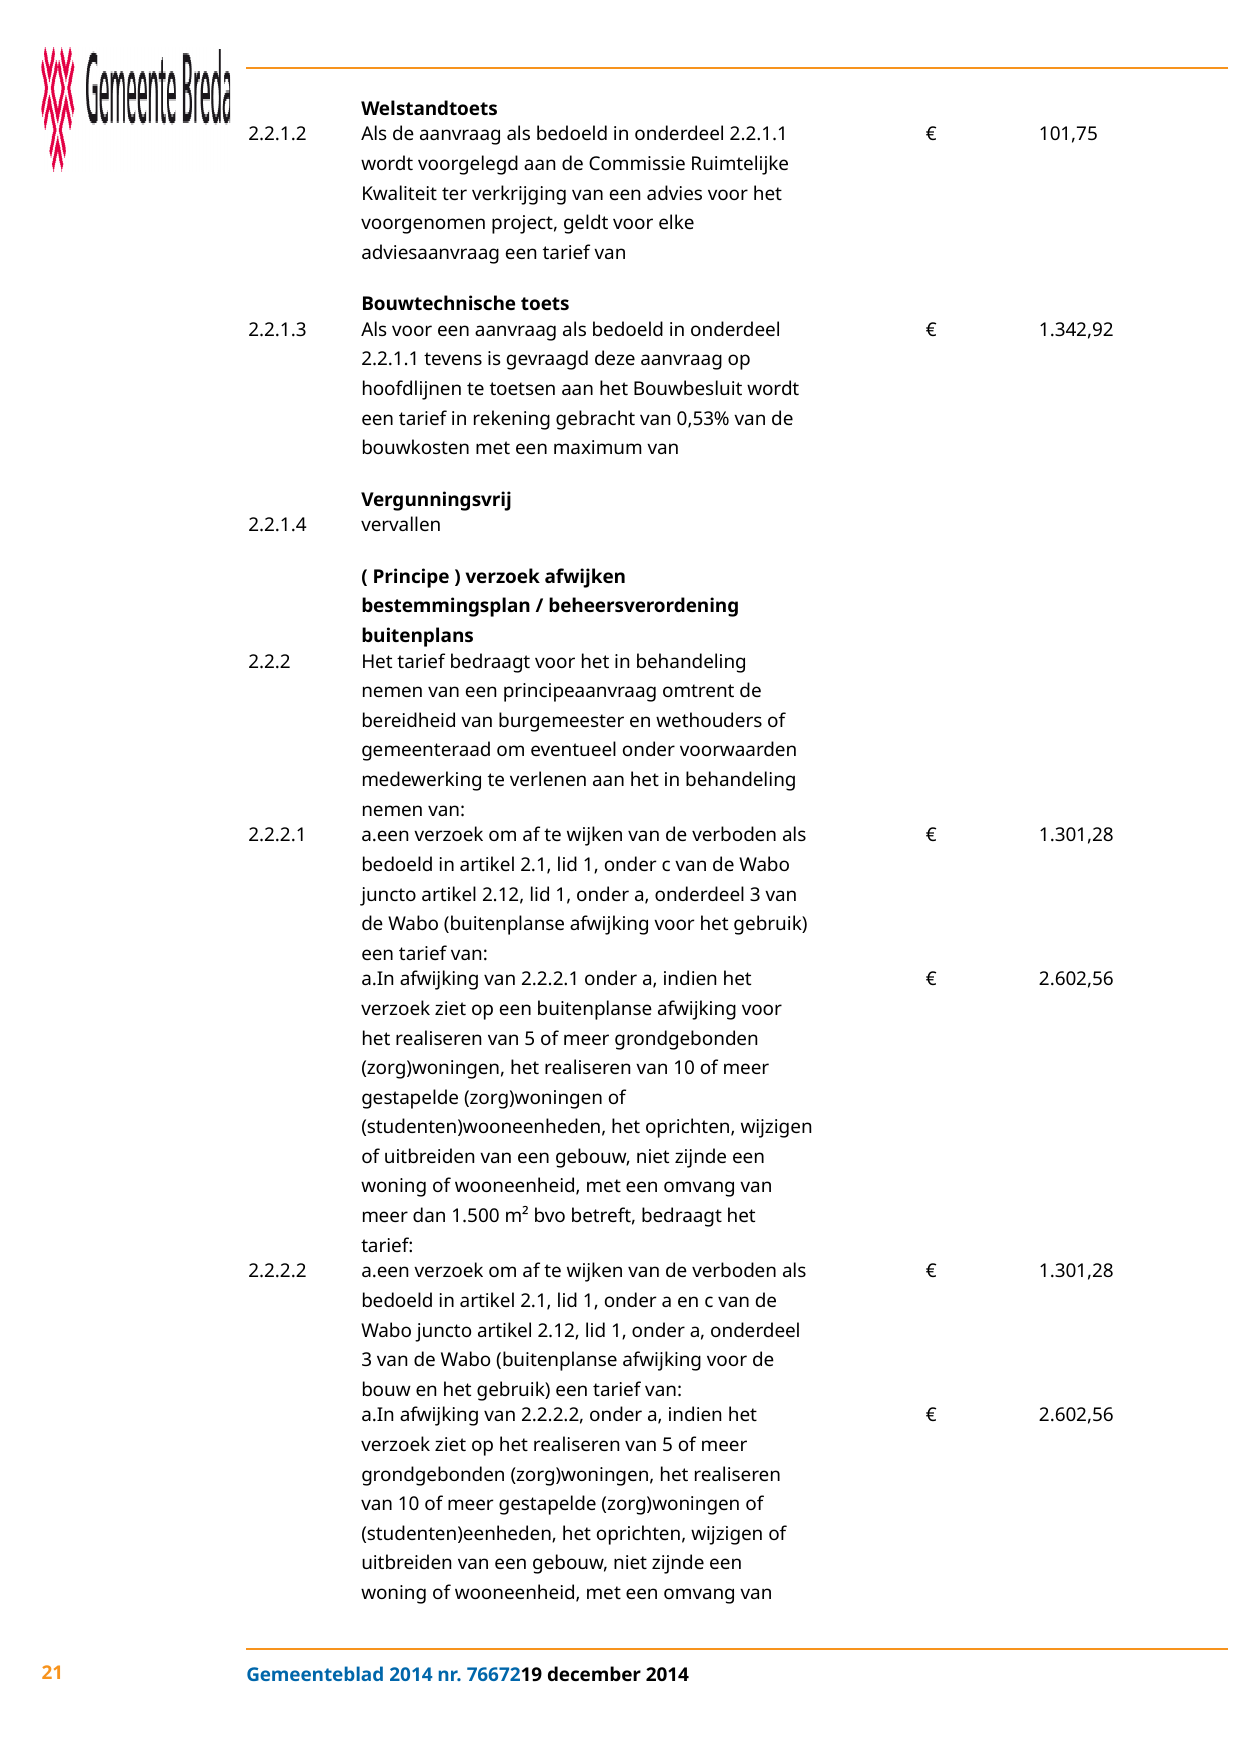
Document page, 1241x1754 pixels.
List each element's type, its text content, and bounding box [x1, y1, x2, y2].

table_cell [813, 563, 926, 648]
table_cell vervallen [361, 512, 813, 537]
table_cell Het tarief bedraagt voor het in behandeling nemen van een principeaanvraag omtrent de bereidheid van burgemeester en wethouders of gemeenteraad om eventueel onder voorwaarden medewerking te verlenen aan het in behandeling nemen van: [361, 648, 813, 822]
table_cell [926, 290, 1039, 316]
table_cell € [926, 822, 1039, 966]
table_cell [813, 121, 926, 264]
table_cell [926, 95, 1039, 121]
table_cell Welstandtoets [361, 95, 813, 121]
table_cell [926, 537, 1039, 563]
table_cell [926, 265, 1039, 290]
table_cell € [926, 1402, 1039, 1605]
table_cell [248, 966, 361, 1258]
table_cell a.een verzoek om af te wijken van de verboden als bedoeld in artikel 2.1, lid 1, onder c van de Wabo juncto artikel 2.12, lid 1, onder a, onderdeel 3 van de Wabo (buitenplanse afwijking voor het gebruik) een tarief van: [361, 822, 813, 966]
table_cell [1039, 95, 1152, 121]
table_cell [1039, 265, 1152, 290]
table_cell [813, 265, 926, 290]
table_cell [361, 265, 813, 290]
table_cell [248, 537, 361, 563]
table_cell ( Principe ) verzoek afwijken bestemmingsplan / beheersverordening buitenplans [361, 563, 813, 648]
table_cell a.een verzoek om af te wijken van de verboden als bedoeld in artikel 2.1, lid 1, onder a en c van de Wabo juncto artikel 2.12, lid 1, onder a, onderdeel 3 van de Wabo (buitenplanse afwijking voor de bouw en het gebruik) een tarief van: [361, 1258, 813, 1402]
table_cell € [926, 121, 1039, 264]
table_cell [248, 563, 361, 648]
table_cell [248, 290, 361, 316]
table_cell 101,75 [1039, 121, 1152, 264]
table_cell [813, 648, 926, 822]
table_cell [361, 460, 813, 486]
table_cell [813, 1402, 926, 1605]
table_cell 1.301,28 [1039, 1258, 1152, 1402]
table_cell a.In afwijking van 2.2.2.2, onder a, indien het verzoek ziet op het realiseren van 5 of meer grondgebonden (zorg)woningen, het realiseren van 10 of meer gestapelde (zorg)woningen of (studenten)eenheden, het oprichten, wijzigen of uitbreiden van een gebouw, niet zijnde een woning of wooneenheid, met een omvang van [361, 1402, 813, 1605]
table_cell [813, 966, 926, 1258]
table_cell [248, 95, 361, 121]
table_cell [813, 1258, 926, 1402]
table_cell [248, 1402, 361, 1605]
table_cell [926, 486, 1039, 512]
table_cell [1039, 460, 1152, 486]
table_cell 2.2.1.3 [248, 316, 361, 460]
table_cell 2.602,56 [1039, 966, 1152, 1258]
table_cell [1039, 486, 1152, 512]
table_cell 2.2.2.2 [248, 1258, 361, 1402]
table_cell 1.301,28 [1039, 822, 1152, 966]
table_cell 2.602,56 [1039, 1402, 1152, 1605]
table_cell [248, 460, 361, 486]
table_cell Bouwtechnische toets [361, 290, 813, 316]
table_cell 2.2.2 [248, 648, 361, 822]
table_cell [926, 512, 1039, 537]
table_cell [1039, 648, 1152, 822]
table_cell [1039, 290, 1152, 316]
table_cell [813, 460, 926, 486]
table_cell 1.342,92 [1039, 316, 1152, 460]
table_cell Als de aanvraag als bedoeld in onderdeel 2.2.1.1 wordt voorgelegd aan de Commissie Ruimtelijke Kwaliteit ter verkrijging van een advies voor het voorgenomen project, geldt voor elke adviesaanvraag een tarief van [361, 121, 813, 264]
table_cell [813, 512, 926, 537]
table_cell [248, 486, 361, 512]
table_cell [813, 486, 926, 512]
table_cell a.In afwijking van 2.2.2.1 onder a, indien het verzoek ziet op een buitenplanse afwijking voor het realiseren van 5 of meer grondgebonden (zorg)woningen, het realiseren van 10 of meer gestapelde (zorg)woningen of (studenten)wooneenheden, het oprichten, wijzigen of uitbreiden van een gebouw, niet zijnde een woning of wooneenheid, met een omvang van meer dan 1.500 m² bvo betreft, bedraagt het tarief: [361, 966, 813, 1258]
table_cell [1039, 537, 1152, 563]
table_cell 2.2.2.1 [248, 822, 361, 966]
table_cell € [926, 1258, 1039, 1402]
table_cell [813, 290, 926, 316]
table_cell [813, 316, 926, 460]
table_cell [1039, 563, 1152, 648]
table_cell [361, 537, 813, 563]
table_cell [813, 95, 926, 121]
table_cell [926, 648, 1039, 822]
table_cell [1039, 512, 1152, 537]
table_cell [926, 460, 1039, 486]
table_cell 2.2.1.2 [248, 121, 361, 264]
table_cell Vergunningsvrij [361, 486, 813, 512]
table_cell [813, 537, 926, 563]
table_cell Als voor een aanvraag als bedoeld in onderdeel 2.2.1.1 tevens is gevraagd deze aanvraag op hoofdlijnen te toetsen aan het Bouwbesluit wordt een tarief in rekening gebracht van 0,53% van de bouwkosten met een maximum van [361, 316, 813, 460]
table_cell [926, 563, 1039, 648]
table_cell [248, 265, 361, 290]
table_cell € [926, 966, 1039, 1258]
table_cell € [926, 316, 1039, 460]
table_cell [813, 822, 926, 966]
table_cell 2.2.1.4 [248, 512, 361, 537]
picture [41, 47, 231, 172]
